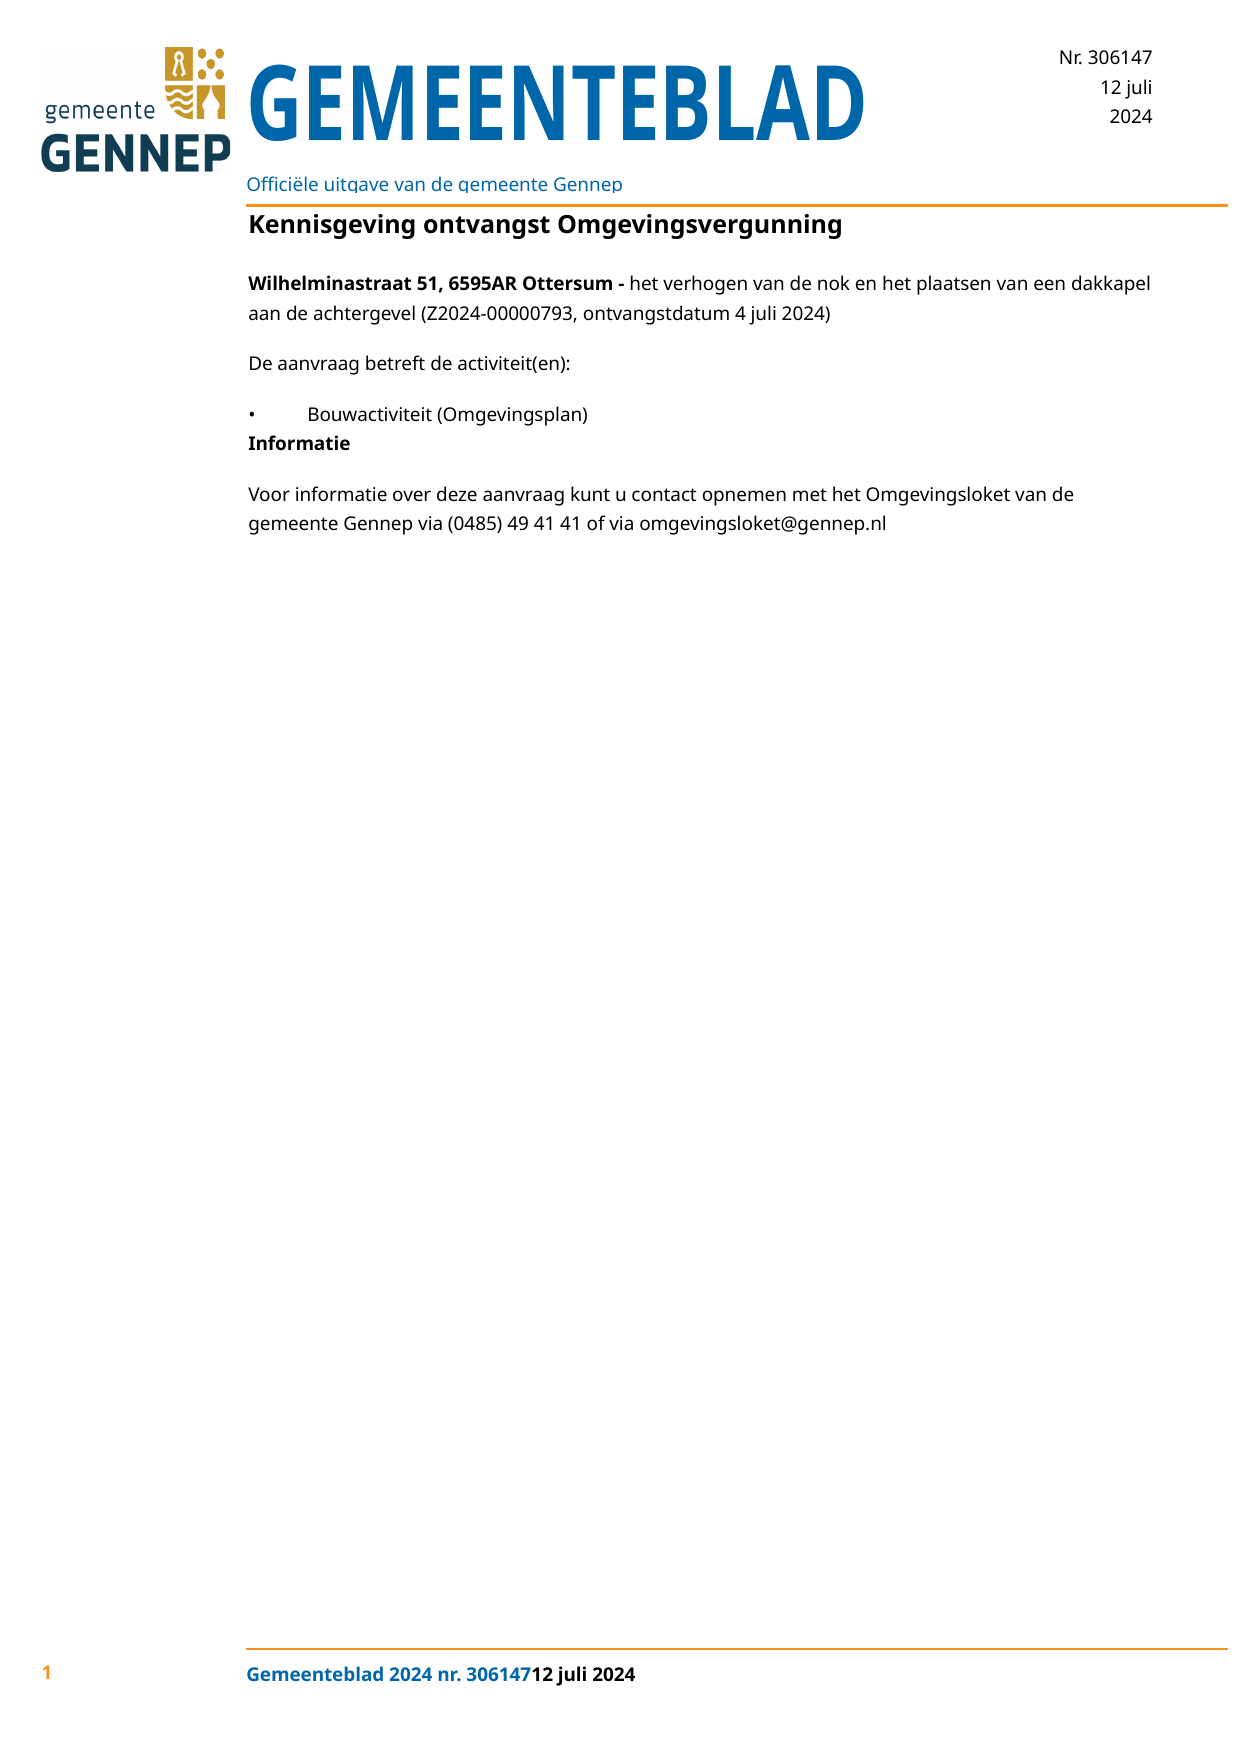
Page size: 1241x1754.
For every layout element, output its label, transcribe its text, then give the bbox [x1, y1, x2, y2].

picture [41, 47, 231, 172]
text Voor informatie over deze aanvraag kunt u contact opnemen met het Omgevingsloket van de gemeente Gennep via (0485) 49 41 41 of via omgevingsloket@gennep.nl [248, 481, 1152, 536]
text Wilhelminastraat 51, 6595AR Ottersum - het verhogen van de nok en het plaatsen van een dakkapel aan de achtergevel (Z2024-00000793, ontvangstdatum 4 juli 2024) [248, 270, 1152, 326]
text Kennisgeving ontvangst Omgevingsvergunning [248, 207, 1152, 241]
text De aanvraag betreft de activiteit(en): [248, 350, 1152, 376]
list Bouwactiviteit (Omgevingsplan) [248, 401, 1152, 426]
text Informatie [248, 430, 1152, 456]
